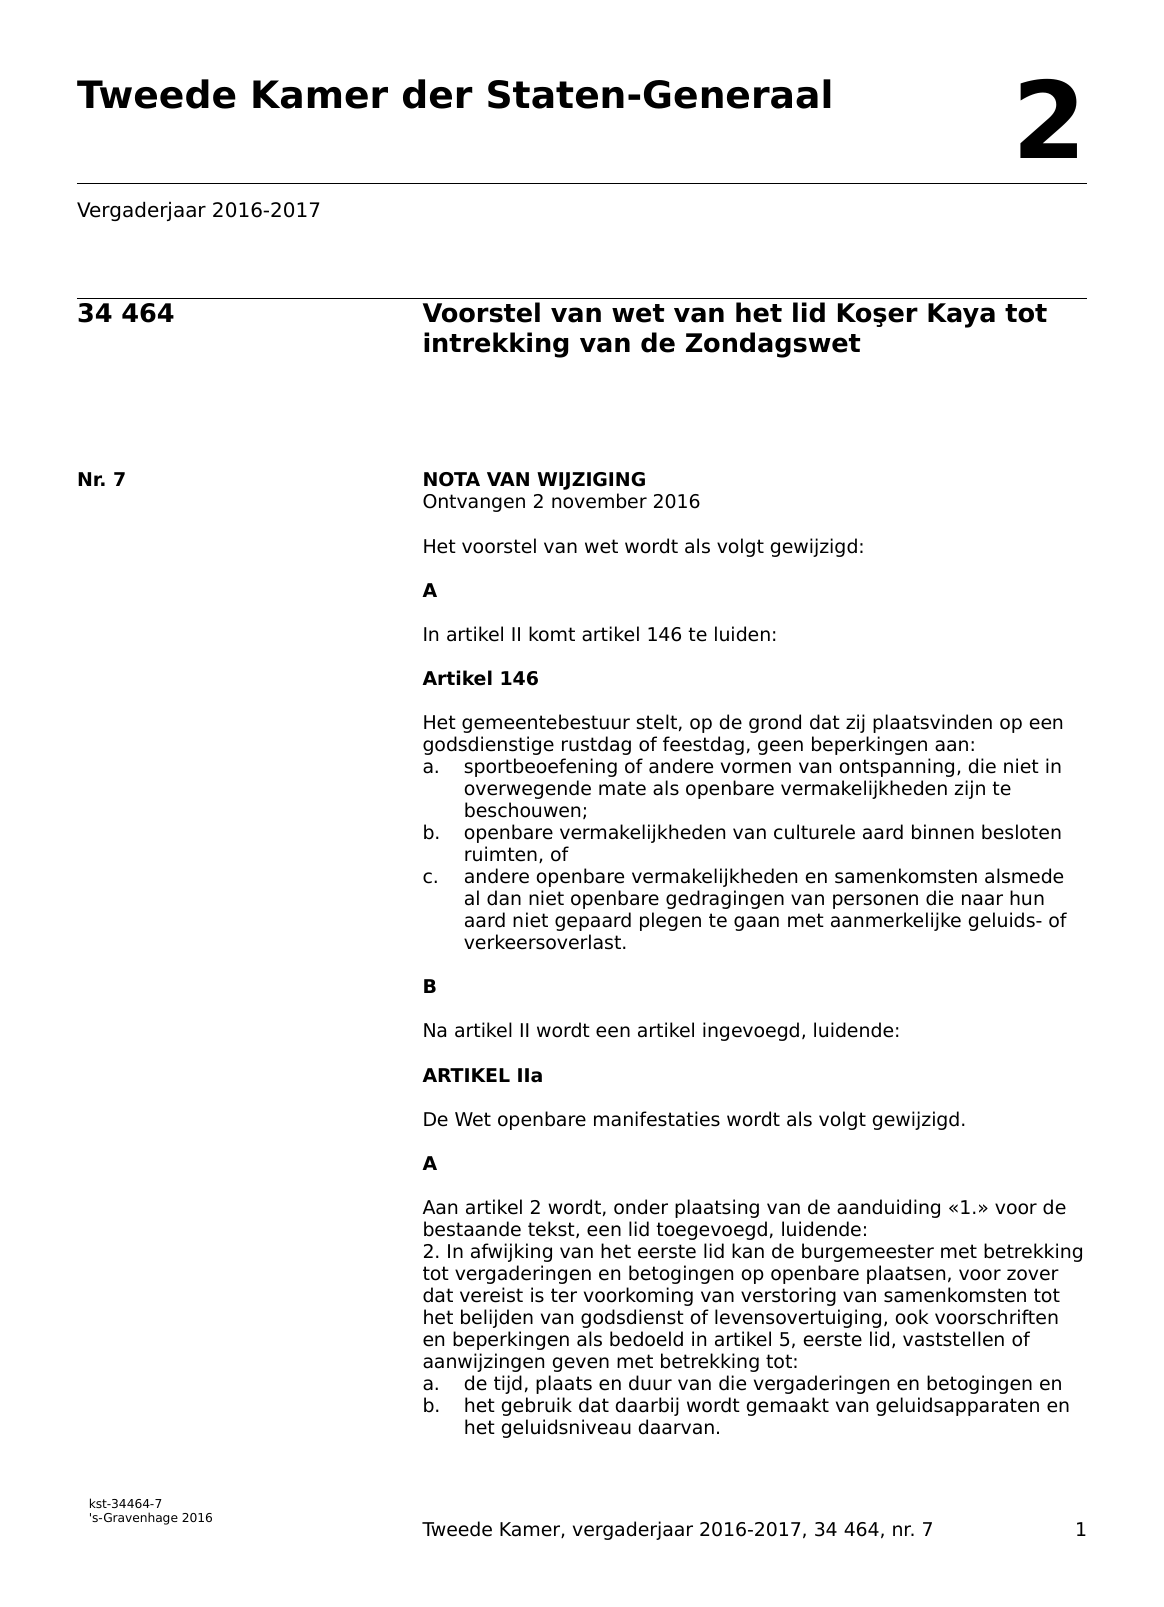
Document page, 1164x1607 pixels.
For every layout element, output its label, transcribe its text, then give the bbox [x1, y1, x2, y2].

text c. andere openbare vermakelijkheden en samenkomsten alsmede al dan niet openbare gedragingen van personen die naar hun aard niet gepaard plegen te gaan met aanmerkelijke geluids- of verkeersoverlast. [422, 866, 1087, 954]
text Na artikel II wordt een artikel ingevoegd, luidende: [422, 1020, 1087, 1042]
text Het voorstel van wet wordt als volgt gewijzigd: [422, 536, 1087, 557]
text a. sportbeoefening of andere vormen van ontspanning, die niet in overwegende mate als openbare vermakelijkheden zijn te beschouwen; [422, 756, 1087, 822]
text Ontvangen 2 november 2016 [422, 491, 1087, 513]
table_cell Vergaderjaar 2016-2017 [77, 184, 1087, 298]
subtitle Nr. 7 NOTA VAN WIJZIGING [77, 469, 1087, 491]
text Aan artikel 2 wordt, onder plaatsing van de aanduiding «1.» voor de bestaande tekst, een lid toegevoegd, luidende: [422, 1197, 1087, 1241]
text Het gemeentebestuur stelt, op de grond dat zij plaatsvinden op een godsdienstige rustdag of feestdag, geen beperkingen aan: [422, 712, 1087, 756]
text b. het gebruik dat daarbij wordt gemaakt van geluidsapparaten en het geluidsniveau daarvan. [422, 1395, 1087, 1439]
subtitle Artikel 146 [422, 668, 1087, 690]
text In artikel II komt artikel 146 te luiden: [422, 624, 1087, 646]
text kst-34464-7 [88, 1497, 323, 1511]
subtitle A [422, 1153, 1087, 1175]
text 's-Gravenhage 2016 [88, 1511, 323, 1525]
text 2. In afwijking van het eerste lid kan de burgemeester met betrekking tot vergaderingen en betogingen op openbare plaatsen, voor zover dat vereist is ter voorkoming van verstoring van samenkomsten tot het belijden van godsdienst of levensovertuiging, ook voorschriften en beperkingen als bedoeld in artikel 5, eerste lid, vaststellen of aanwijzingen geven met betrekking tot: [422, 1241, 1087, 1373]
subtitle ARTIKEL IIa [422, 1064, 1087, 1086]
subtitle B [422, 976, 1087, 998]
text b. openbare vermakelijkheden van culturele aard binnen besloten ruimten, of [422, 822, 1087, 866]
subtitle A [422, 580, 1087, 602]
text De Wet openbare manifestaties wordt als volgt gewijzigd. [422, 1109, 1087, 1131]
table_header 2 [886, 59, 1087, 183]
subtitle 34 464 Voorstel van wet van het lid Koşer Kaya tot intrekking van de Zondagswet [77, 299, 1087, 358]
table_header Tweede Kamer der Staten-Generaal [77, 59, 886, 183]
text a. de tijd, plaats en duur van die vergaderingen en betogingen en [422, 1373, 1087, 1395]
